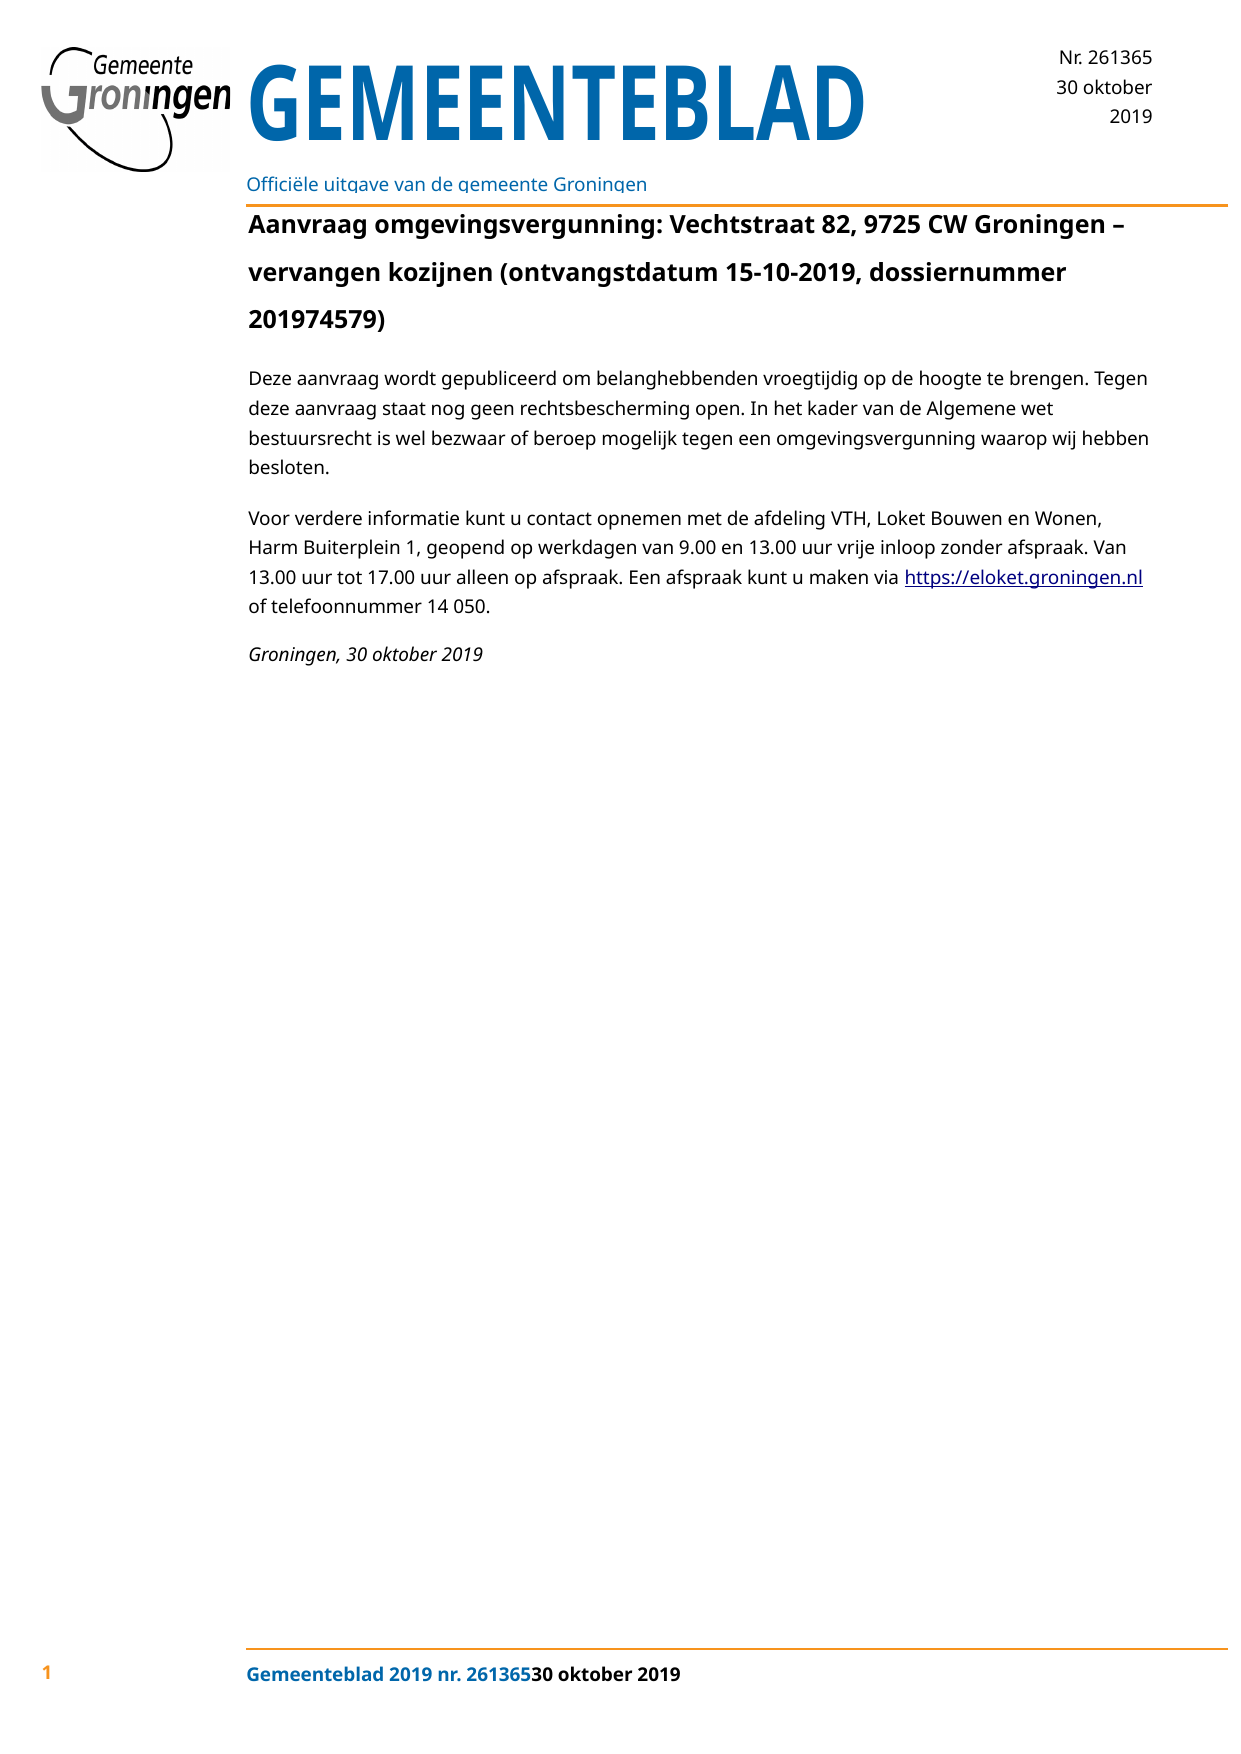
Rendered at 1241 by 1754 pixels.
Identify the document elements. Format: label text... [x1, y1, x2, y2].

text Aanvraag omgevingsvergunning: Vechtstraat 82, 9725 CW Groningen – vervangen kozijnen (ontvangstdatum 15-10-2019, dossiernummer 201974579) [248, 207, 1152, 336]
text Voor verdere informatie kunt u contact opnemen met de afdeling VTH, Loket Bouwen en Wonen, Harm Buiterplein 1, geopend op werkdagen van 9.00 en 13.00 uur vrije inloop zonder afspraak. Van 13.00 uur tot 17.00 uur alleen op afspraak. Een afspraak kunt u maken via https://eloket.groningen.nl of telefoonnummer 14 050. [248, 505, 1152, 619]
text Groningen, 30 oktober 2019 [248, 641, 1152, 667]
picture [41, 47, 231, 172]
text Deze aanvraag wordt gepubliceerd om belanghebbenden vroegtijdig op de hoogte te brengen. Tegen deze aanvraag staat nog geen rechtsbescherming open. In het kader van de Algemene wet bestuursrecht is wel bezwaar of beroep mogelijk tegen een omgevingsvergunning waarop wij hebben besloten. [248, 366, 1152, 480]
